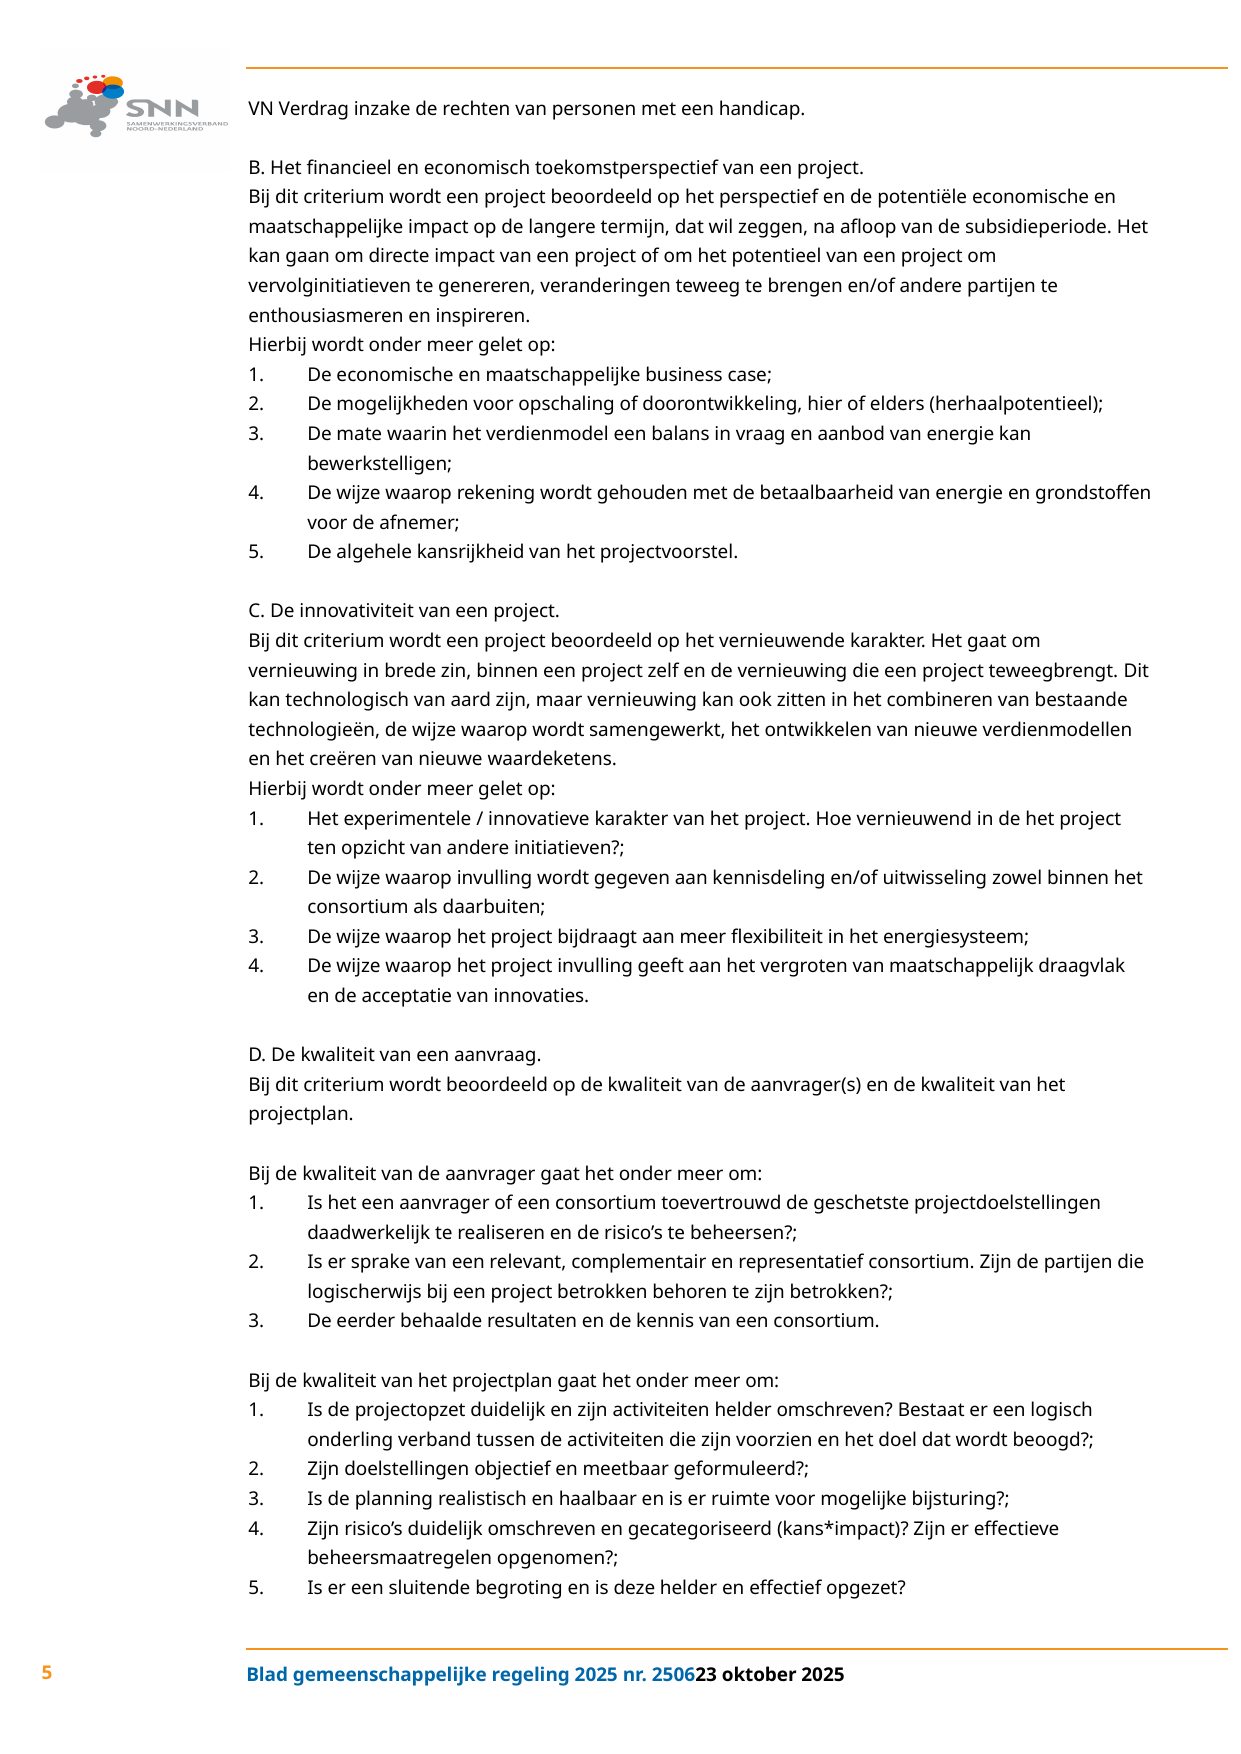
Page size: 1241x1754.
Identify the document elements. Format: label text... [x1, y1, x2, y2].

list Is er een sluitende begroting en is deze helder en effectief opgezet? [248, 1574, 1152, 1600]
text VN Verdrag inzake de rechten van personen met een handicap. [248, 95, 1152, 121]
list De wijze waarop invulling wordt gegeven aan kennisdeling en/of uitwisseling zowel binnen het consortium als daarbuiten; [248, 864, 1152, 919]
text Bij dit criterium wordt een project beoordeeld op het vernieuwende karakter. Het gaat om vernieuwing in brede zin, binnen een project zelf en de vernieuwing die een project teweegbrengt. Dit kan technologisch van aard zijn, maar vernieuwing kan ook zitten in het combineren van bestaande technologieën, de wijze waarop wordt samengewerkt, het ontwikkelen van nieuwe verdienmodellen en het creëren van nieuwe waardeketens. [248, 627, 1152, 771]
text Bij de kwaliteit van het projectplan gaat het onder meer om: [248, 1367, 1152, 1393]
text D. De kwaliteit van een aanvraag. [248, 1041, 1152, 1067]
text Bij dit criterium wordt beoordeeld op de kwaliteit van de aanvrager(s) en de kwaliteit van het projectplan. [248, 1071, 1152, 1126]
list Zijn doelstellingen objectief en meetbaar geformuleerd?; [248, 1456, 1152, 1481]
list Is er sprake van een relevant, complementair en representatief consortium. Zijn de partijen die logischerwijs bij een project betrokken behoren te zijn betrokken?; [248, 1248, 1152, 1304]
text C. De innovativiteit van een project. [248, 598, 1152, 623]
list Het experimentele / innovatieve karakter van het project. Hoe vernieuwend in de het project ten opzicht van andere initiatieven?; [248, 805, 1152, 860]
list De wijze waarop het project invulling geeft aan het vergroten van maatschappelijk draagvlak en de acceptatie van innovaties. [248, 953, 1152, 1008]
list De economische en maatschappelijke business case; [248, 361, 1152, 387]
list Zijn risico’s duidelijk omschreven en gecategoriseerd (kans*impact)? Zijn er effectieve beheersmaatregelen opgenomen?; [248, 1515, 1152, 1570]
list Is het een aanvrager of een consortium toevertrouwd de geschetste projectdoelstellingen daadwerkelijk te realiseren en de risico’s te beheersen?; [248, 1189, 1152, 1245]
list De eerder behaalde resultaten en de kennis van een consortium. [248, 1308, 1152, 1333]
text B. Het financieel en economisch toekomstperspectief van een project. [248, 154, 1152, 180]
picture [41, 47, 231, 172]
list Is de projectopzet duidelijk en zijn activiteiten helder omschreven? Bestaat er een logisch onderling verband tussen de activiteiten die zijn voorzien en het doel dat wordt beoogd?; [248, 1396, 1152, 1452]
list De mate waarin het verdienmodel een balans in vraag en aanbod van energie kan bewerkstelligen; [248, 420, 1152, 476]
list Is de planning realistisch en haalbaar en is er ruimte voor mogelijke bijsturing?; [248, 1485, 1152, 1511]
list De algehele kansrijkheid van het projectvoorstel. [248, 538, 1152, 564]
list De wijze waarop rekening wordt gehouden met de betaalbaarheid van energie en grondstoffen voor de afnemer; [248, 479, 1152, 535]
list De mogelijkheden voor opschaling of doorontwikkeling, hier of elders (herhaalpotentieel); [248, 391, 1152, 416]
text Bij de kwaliteit van de aanvrager gaat het onder meer om: [248, 1160, 1152, 1186]
text Hierbij wordt onder meer gelet op: [248, 775, 1152, 801]
list De wijze waarop het project bijdraagt aan meer flexibiliteit in het energiesysteem; [248, 923, 1152, 949]
text Bij dit criterium wordt een project beoordeeld op het perspectief en de potentiële economische en maatschappelijke impact op de langere termijn, dat wil zeggen, na afloop van de subsidieperiode. Het kan gaan om directe impact van een project of om het potentieel van een project om vervolginitiatieven te genereren, veranderingen teweeg te brengen en/of andere partijen te enthousiasmeren en inspireren. [248, 183, 1152, 328]
text Hierbij wordt onder meer gelet op: [248, 331, 1152, 357]
